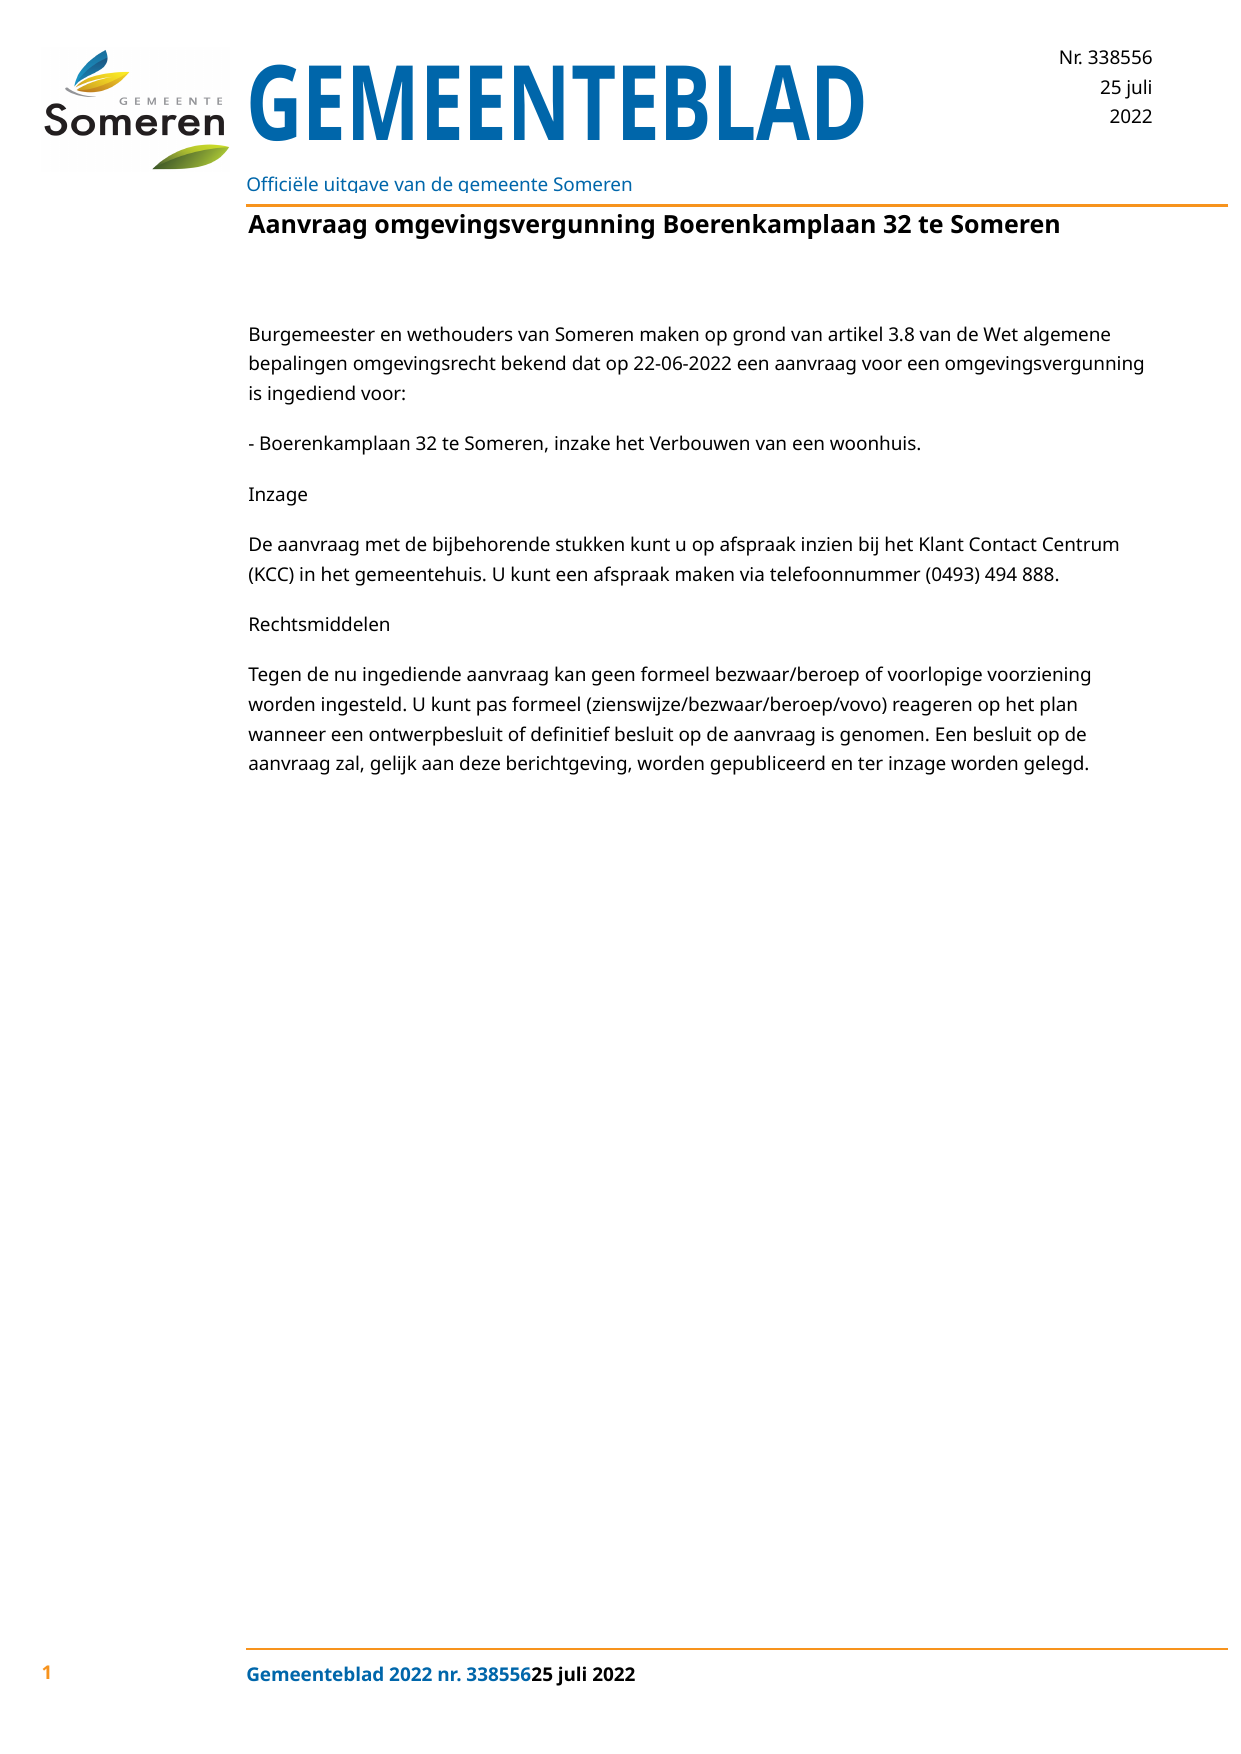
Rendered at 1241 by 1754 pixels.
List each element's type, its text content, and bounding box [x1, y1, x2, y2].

text Tegen de nu ingediende aanvraag kan geen formeel bezwaar/beroep of voorlopige voorziening worden ingesteld. U kunt pas formeel (zienswijze/bezwaar/beroep/vovo) reageren op het plan wanneer een ontwerpbesluit of definitief besluit op de aanvraag is genomen. Een besluit op de aanvraag zal, gelijk aan deze berichtgeving, worden gepubliceerd en ter inzage worden gelegd. [248, 662, 1152, 776]
text Burgemeester en wethouders van Someren maken op grond van artikel 3.8 van de Wet algemene bepalingen omgevingsrecht bekend dat op 22-06-2022 een aanvraag voor een omgevingsvergunning is ingediend voor: [248, 321, 1152, 406]
text Inzage [248, 481, 1152, 506]
text De aanvraag met de bijbehorende stukken kunt u op afspraak inzien bij het Klant Contact Centrum (KCC) in het gemeentehuis. U kunt een afspraak maken via telefoonnummer (0493) 494 888. [248, 531, 1152, 586]
picture [41, 47, 231, 172]
text Aanvraag omgevingsvergunning Boerenkamplaan 32 te Someren [248, 207, 1152, 241]
text Rechtsmiddelen [248, 611, 1152, 637]
text - Boerenkamplaan 32 te Someren, inzake het Verbouwen van een woonhuis. [248, 430, 1152, 456]
